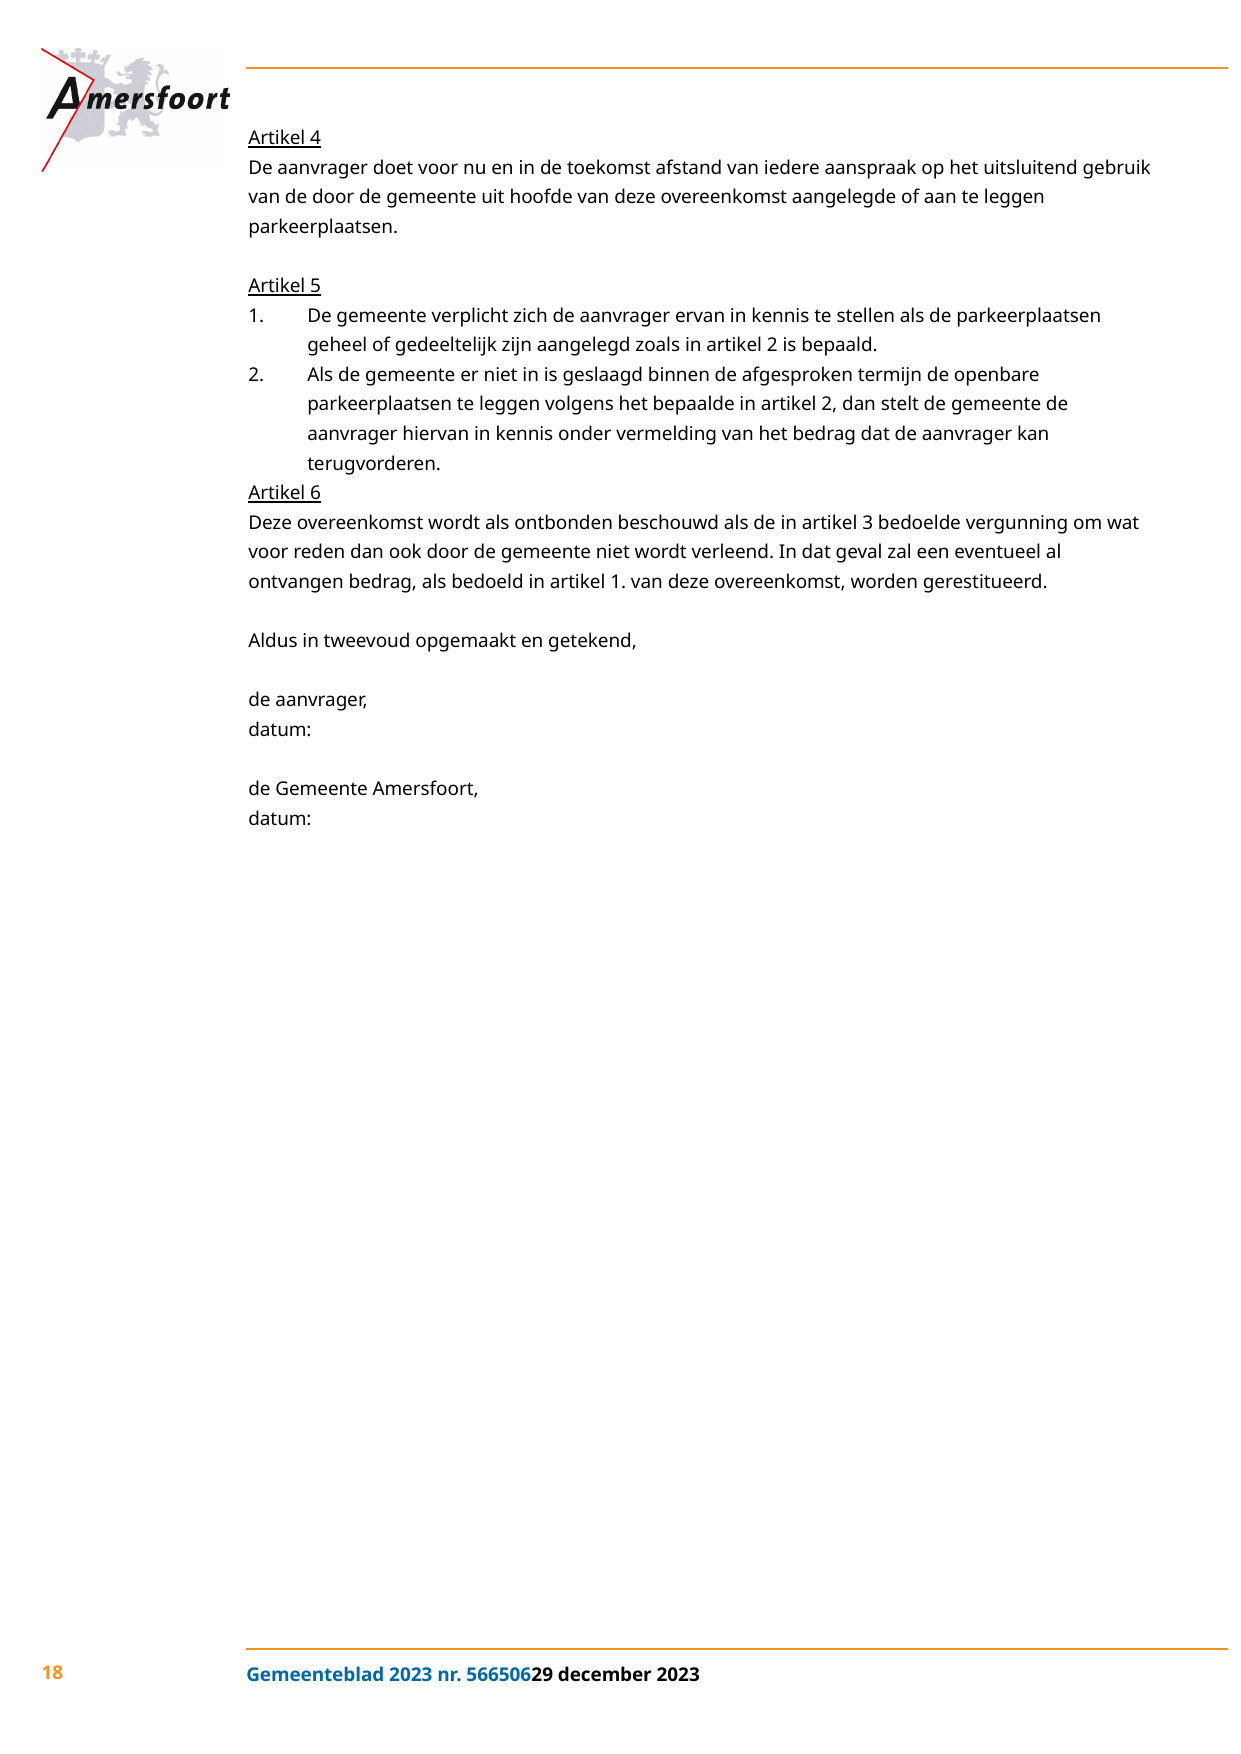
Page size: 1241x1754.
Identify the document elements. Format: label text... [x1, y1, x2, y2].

text De aanvrager doet voor nu en in de toekomst afstand van iedere aanspraak op het uitsluitend gebruik van de door de gemeente uit hoofde van deze overeenkomst aangelegde of aan te leggen parkeerplaatsen. [248, 154, 1152, 239]
picture [41, 47, 231, 172]
text de Gemeente Amersfoort, [248, 775, 1152, 801]
text datum: [248, 716, 1152, 742]
text Artikel 4 [248, 124, 1152, 150]
text Artikel 6 [248, 479, 1152, 505]
list De gemeente verplicht zich de aanvrager ervan in kennis te stellen als de parkeerplaatsen geheel of gedeeltelijk zijn aangelegd zoals in artikel 2 is bepaald. [248, 302, 1152, 357]
text Aldus in tweevoud opgemaakt en getekend, [248, 627, 1152, 653]
text datum: [248, 805, 1152, 831]
text Deze overeenkomst wordt als ontbonden beschouwd als de in artikel 3 bedoelde vergunning om wat voor reden dan ook door de gemeente niet wordt verleend. In dat geval zal een eventueel al ontvangen bedrag, als bedoeld in artikel 1. van deze overeenkomst, worden gerestitueerd. [248, 509, 1152, 594]
text de aanvrager, [248, 686, 1152, 712]
list Als de gemeente er niet in is geslaagd binnen de afgesproken termijn de openbare parkeerplaatsen te leggen volgens het bepaalde in artikel 2, dan stelt de gemeente de aanvrager hiervan in kennis onder vermelding van het bedrag dat de aanvrager kan terugvorderen. [248, 361, 1152, 476]
text Artikel 5 [248, 272, 1152, 298]
